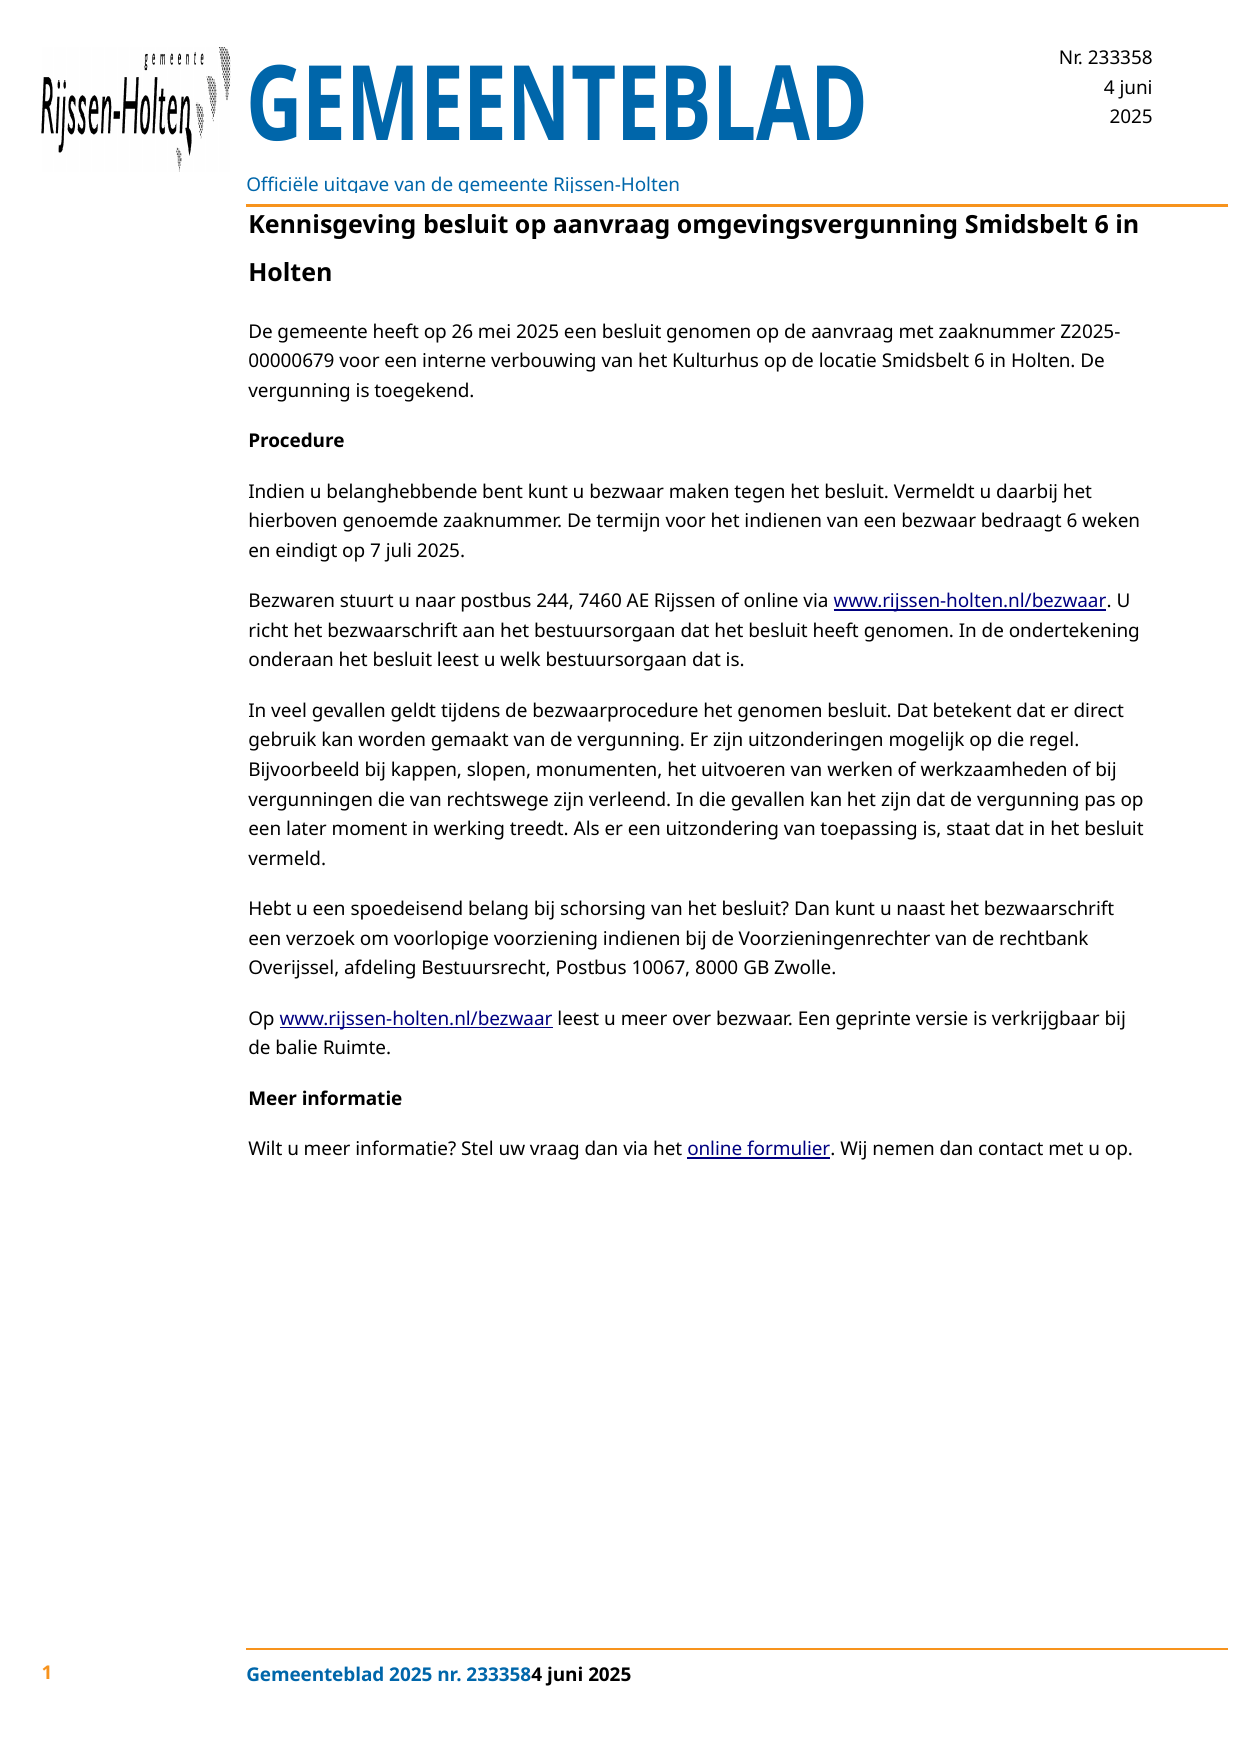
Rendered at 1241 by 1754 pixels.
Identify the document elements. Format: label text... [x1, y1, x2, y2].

text Op www.rijssen-holten.nl/bezwaar leest u meer over bezwaar. Een geprinte versie is verkrijgbaar bij de balie Ruimte. [248, 1005, 1152, 1060]
text Bezwaren stuurt u naar postbus 244, 7460 AE Rijssen of online via www.rijssen-holten.nl/bezwaar. U richt het bezwaarschrift aan het bestuursorgaan dat het besluit heeft genomen. In de ondertekening onderaan het besluit leest u welk bestuursorgaan dat is. [248, 587, 1152, 672]
text Hebt u een spoedeisend belang bij schorsing van het besluit? Dan kunt u naast het bezwaarschrift een verzoek om voorlopige voorziening indienen bij de Voorzieningenrechter van de rechtbank Overijssel, afdeling Bestuursrecht, Postbus 10067, 8000 GB Zwolle. [248, 895, 1152, 980]
text Kennisgeving besluit op aanvraag omgevingsvergunning Smidsbelt 6 in Holten [248, 207, 1152, 288]
text Procedure [248, 427, 1152, 453]
text In veel gevallen geldt tijdens de bezwaarprocedure het genomen besluit. Dat betekent dat er direct gebruik kan worden gemaakt van de vergunning. Er zijn uitzonderingen mogelijk op die regel. Bijvoorbeeld bij kappen, slopen, monumenten, het uitvoeren van werken of werkzaamheden of bij vergunningen die van rechtswege zijn verleend. In die gevallen kan het zijn dat de vergunning pas op een later moment in werking treedt. Als er een uitzondering van toepassing is, staat dat in het besluit vermeld. [248, 697, 1152, 871]
text Indien u belanghebbende bent kunt u bezwaar maken tegen het besluit. Vermeldt u daarbij het hierboven genoemde zaaknummer. De termijn voor het indienen van een bezwaar bedraagt 6 weken en eindigt op 7 juli 2025. [248, 478, 1152, 563]
text De gemeente heeft op 26 mei 2025 een besluit genomen op de aanvraag met zaaknummer Z2025-00000679 voor een interne verbouwing van het Kulturhus op de locatie Smidsbelt 6 in Holten. De vergunning is toegekend. [248, 318, 1152, 403]
text Wilt u meer informatie? Stel uw vraag dan via het online formulier. Wij nemen dan contact met u op. [248, 1135, 1152, 1161]
text Meer informatie [248, 1085, 1152, 1111]
picture [41, 47, 231, 172]
